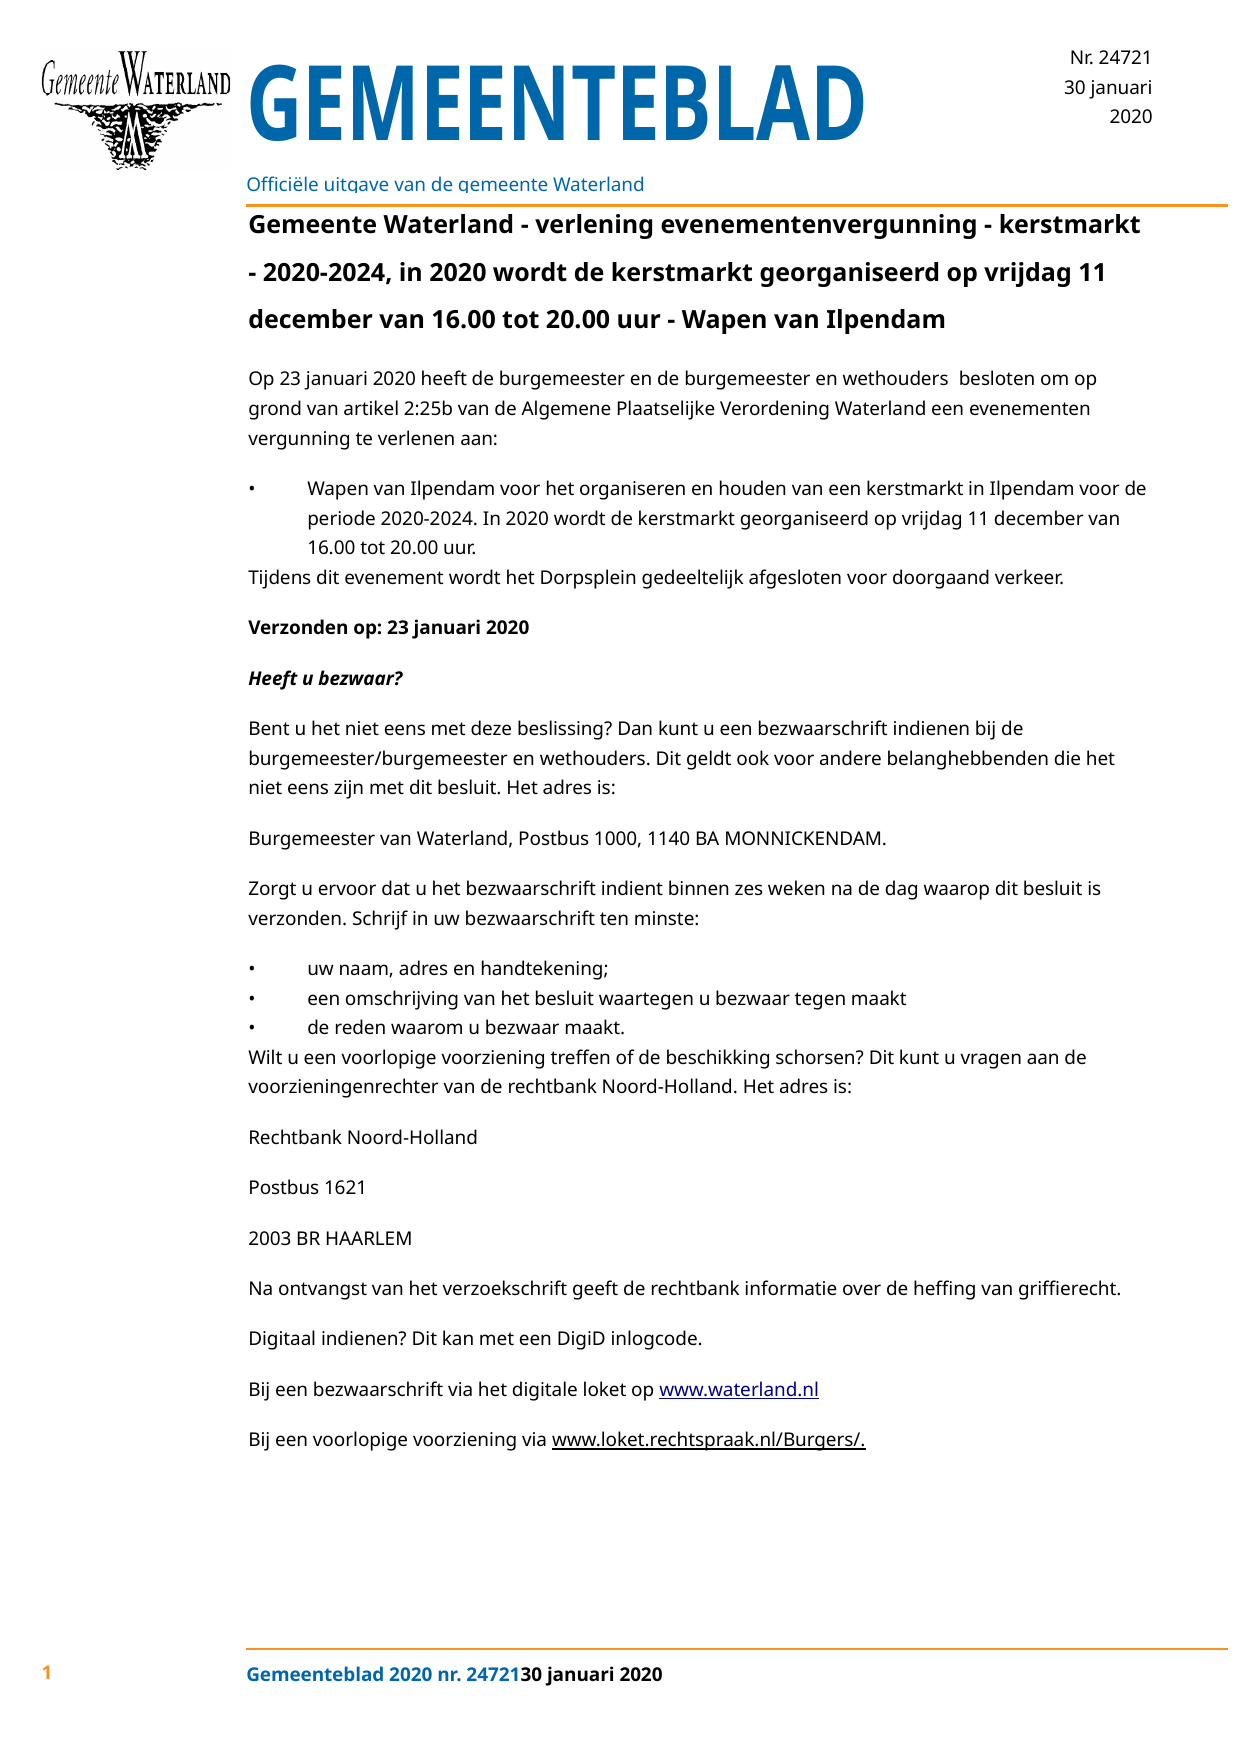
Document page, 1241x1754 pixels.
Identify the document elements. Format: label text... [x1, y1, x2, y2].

text 2003 BR HAARLEM [248, 1225, 1152, 1250]
text Bent u het niet eens met deze beslissing? Dan kunt u een bezwaarschrift indienen bij de burgemeester/burgemeester en wethouders. Dit geldt ook voor andere belanghebbenden die het niet eens zijn met dit besluit. Het adres is: [248, 715, 1152, 800]
text Gemeente Waterland - verlening evenementenvergunning - kerstmarkt - 2020-2024, in 2020 wordt de kerstmarkt georganiseerd op vrijdag 11 december van 16.00 tot 20.00 uur - Wapen van Ilpendam [248, 207, 1152, 336]
text Op 23 januari 2020 heeft de burgemeester en de burgemeester en wethouders besloten om op grond van artikel 2:25b van de Algemene Plaatselijke Verordening Waterland een evenementen vergunning te verlenen aan: [248, 366, 1152, 450]
text Tijdens dit evenement wordt het Dorpsplein gedeeltelijk afgesloten voor doorgaand verkeer. [248, 564, 1152, 589]
text Na ontvangst van het verzoekschrift geeft de rechtbank informatie over de heffing van griffierecht. [248, 1275, 1152, 1301]
text Bij een bezwaarschrift via het digitale loket op www.waterland.nl [248, 1376, 1152, 1402]
text Bij een voorlopige voorziening via www.loket.rechtspraak.nl/Burgers/. [248, 1426, 1152, 1452]
list Wapen van Ilpendam voor het organiseren en houden van een kerstmarkt in Ilpendam voor de periode 2020-2024. In 2020 wordt de kerstmarkt georganiseerd op vrijdag 11 december van 16.00 tot 20.00 uur. [248, 475, 1152, 560]
list de reden waarom u bezwaar maakt. [248, 1014, 1152, 1040]
text Digitaal indienen? Dit kan met een DigiD inlogcode. [248, 1326, 1152, 1351]
text Heeft u bezwaar? [248, 665, 1152, 690]
text Zorgt u ervoor dat u het bezwaarschrift indient binnen zes weken na de dag waarop dit besluit is verzonden. Schrijf in uw bezwaarschrift ten minste: [248, 875, 1152, 930]
picture [41, 47, 231, 172]
text Wilt u een voorlopige voorziening treffen of de beschikking schorsen? Dit kunt u vragen aan de voorzieningenrechter van de rechtbank Noord-Holland. Het adres is: [248, 1044, 1152, 1099]
text Postbus 1621 [248, 1174, 1152, 1200]
list een omschrijving van het besluit waartegen u bezwaar tegen maakt [248, 985, 1152, 1010]
list uw naam, adres en handtekening; [248, 955, 1152, 981]
text Rechtbank Noord-Holland [248, 1124, 1152, 1149]
text Verzonden op: 23 januari 2020 [248, 614, 1152, 640]
text Burgemeester van Waterland, Postbus 1000, 1140 BA MONNICKENDAM. [248, 825, 1152, 850]
